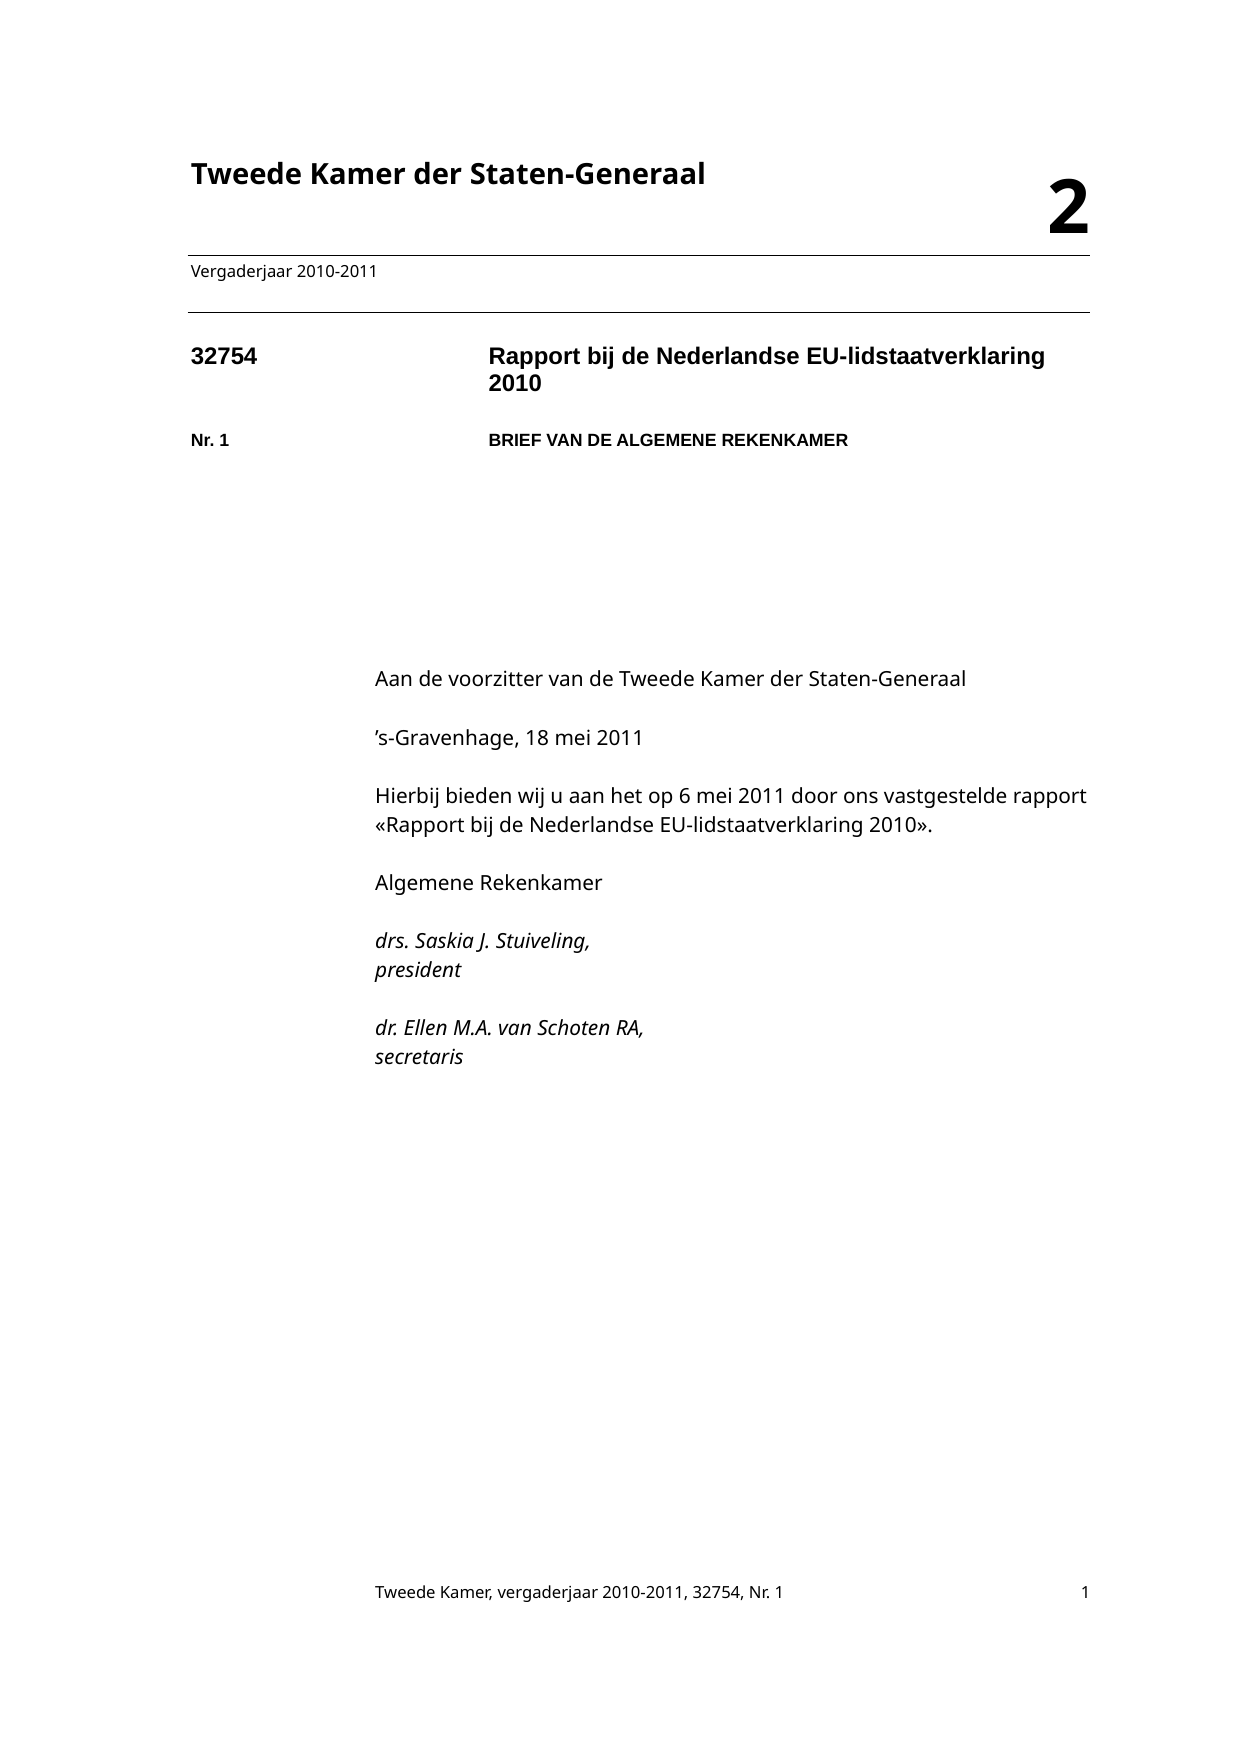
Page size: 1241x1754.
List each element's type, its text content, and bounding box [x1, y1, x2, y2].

text secretaris [375, 1042, 1090, 1070]
table_cell [188, 313, 485, 339]
table_header Tweede Kamer der Staten-Generaal [188, 150, 909, 255]
text Hierbij bieden wij u aan het op 6 mei 2011 door ons vastgestelde rapport «Rapport bij de Nederlandse EU-lidstaatverklaring 2010». [375, 781, 1090, 838]
table_cell 32754 [188, 339, 485, 427]
text Aan de voorzitter van de Tweede Kamer der Staten-Generaal [375, 664, 1090, 693]
text president [375, 955, 1090, 983]
table_cell [485, 256, 1090, 312]
table_cell BRIEF VAN DE ALGEMENE REKENKAMER [485, 427, 1090, 546]
table_cell [485, 313, 1090, 339]
text dr. Ellen M.A. van Schoten RA, [375, 1013, 1090, 1042]
table_cell Rapport bij de Nederlandse EU-lidstaatverklaring 2010 [485, 339, 1090, 427]
text Algemene Rekenkamer [375, 868, 1090, 897]
table_cell Nr. 1 [188, 427, 485, 546]
text ’s-Gravenhage, 18 mei 2011 [375, 723, 1090, 751]
table_cell Vergaderjaar 2010-2011 [188, 256, 485, 312]
table_header 2 [910, 150, 1090, 255]
text drs. Saskia J. Stuiveling, [375, 927, 1090, 955]
